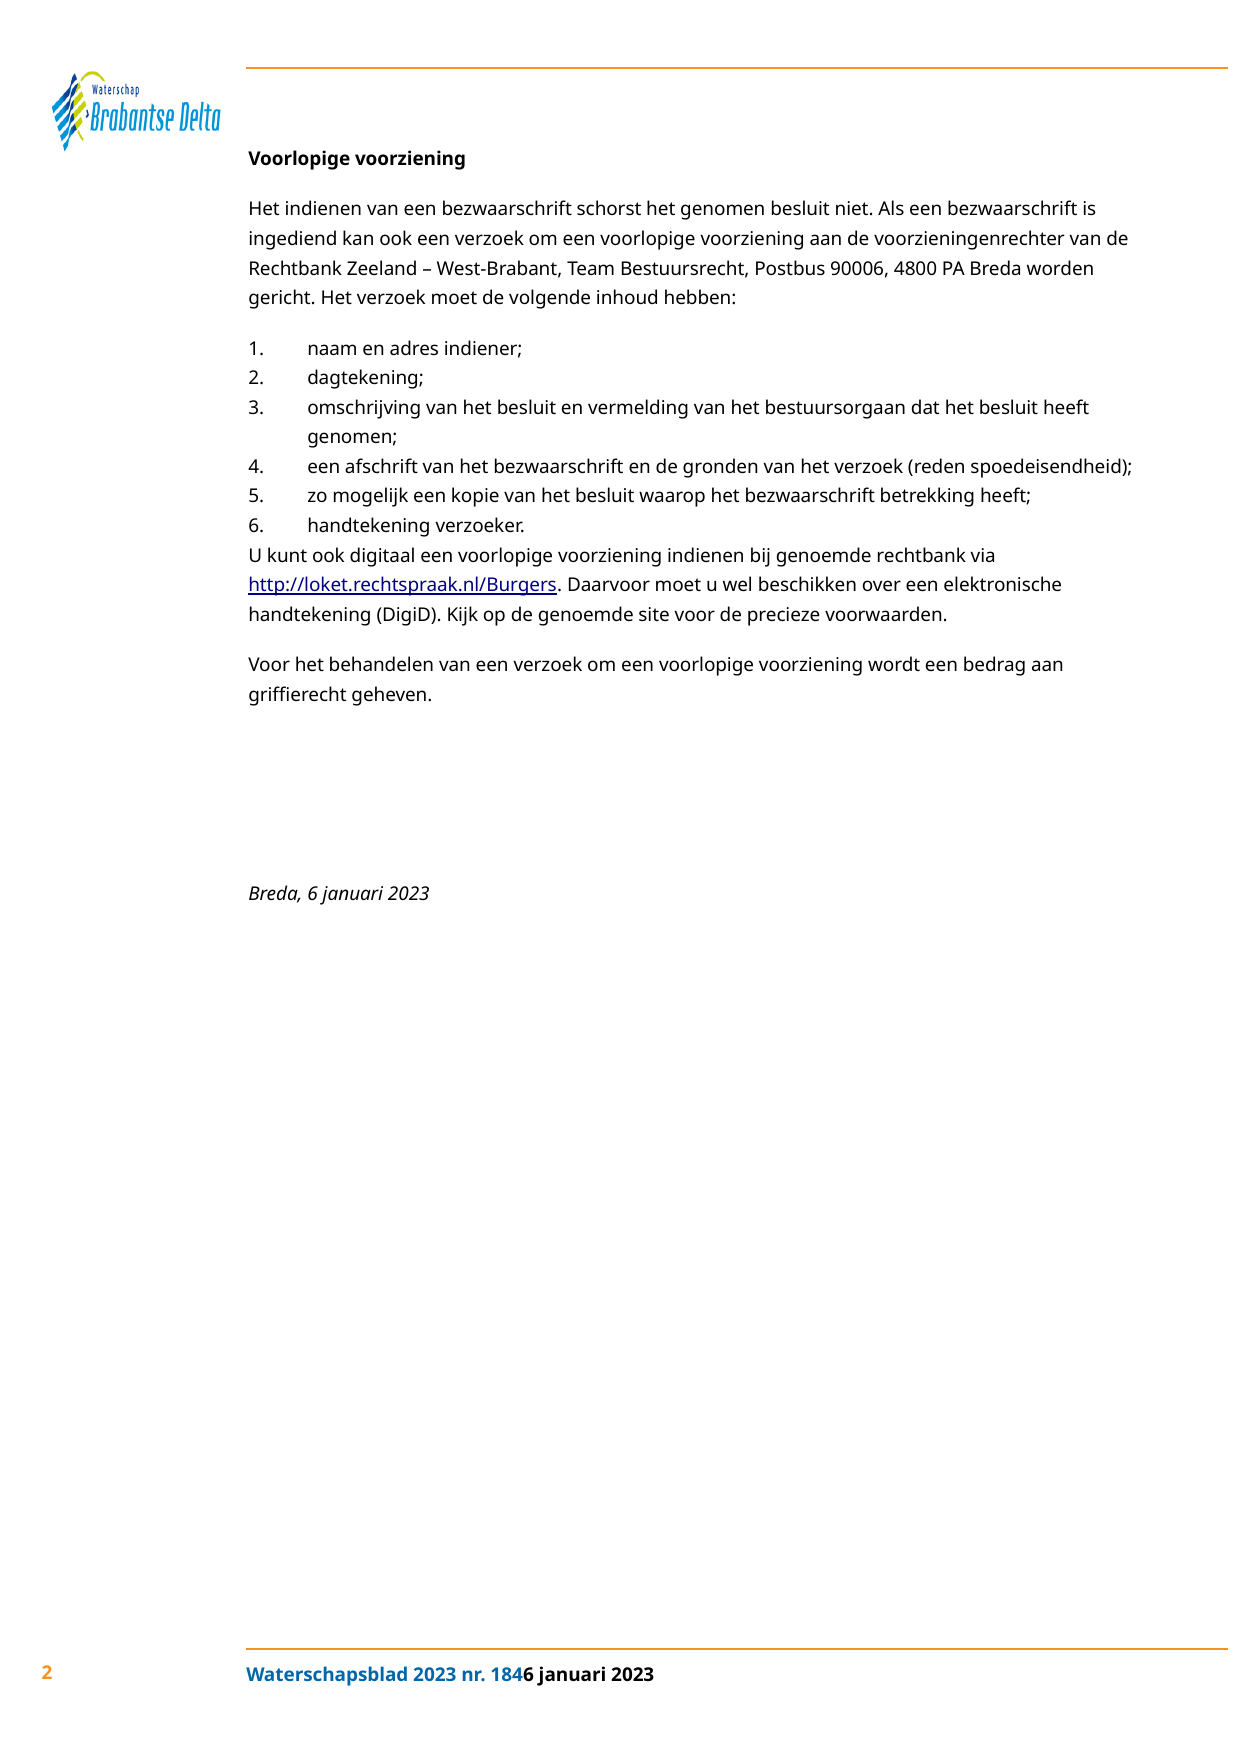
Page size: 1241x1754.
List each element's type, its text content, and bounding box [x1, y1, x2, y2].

picture [41, 47, 231, 172]
text Het indienen van een bezwaarschrift schorst het genomen besluit niet. Als een bezwaarschrift is ingediend kan ook een verzoek om een voorlopige voorziening aan de voorzieningenrechter van de Rechtbank Zeeland – West-Brabant, Team Bestuursrecht, Postbus 90006, 4800 PA Breda worden gericht. Het verzoek moet de volgende inhoud hebben: [248, 196, 1152, 310]
text Voorlopige voorziening [248, 145, 1152, 171]
text Breda, 6 januari 2023 [248, 880, 1152, 906]
list zo mogelijk een kopie van het besluit waarop het bezwaarschrift betrekking heeft; [248, 483, 1152, 508]
text U kunt ook digitaal een voorlopige voorziening indienen bij genoemde rechtbank via http://loket.rechtspraak.nl/Burgers. Daarvoor moet u wel beschikken over een elektronische handtekening (DigiD). Kijk op de genoemde site voor de precieze voorwaarden. [248, 542, 1152, 627]
list naam en adres indiener; [248, 335, 1152, 361]
list een afschrift van het bezwaarschrift en de gronden van het verzoek (reden spoedeisendheid); [248, 453, 1152, 479]
list omschrijving van het besluit en vermelding van het bestuursorgaan dat het besluit heeft genomen; [248, 394, 1152, 449]
list handtekening verzoeker. [248, 512, 1152, 538]
list dagtekening; [248, 364, 1152, 390]
text Voor het behandelen van een verzoek om een voorlopige voorziening wordt een bedrag aan griffierecht geheven. [248, 651, 1152, 707]
